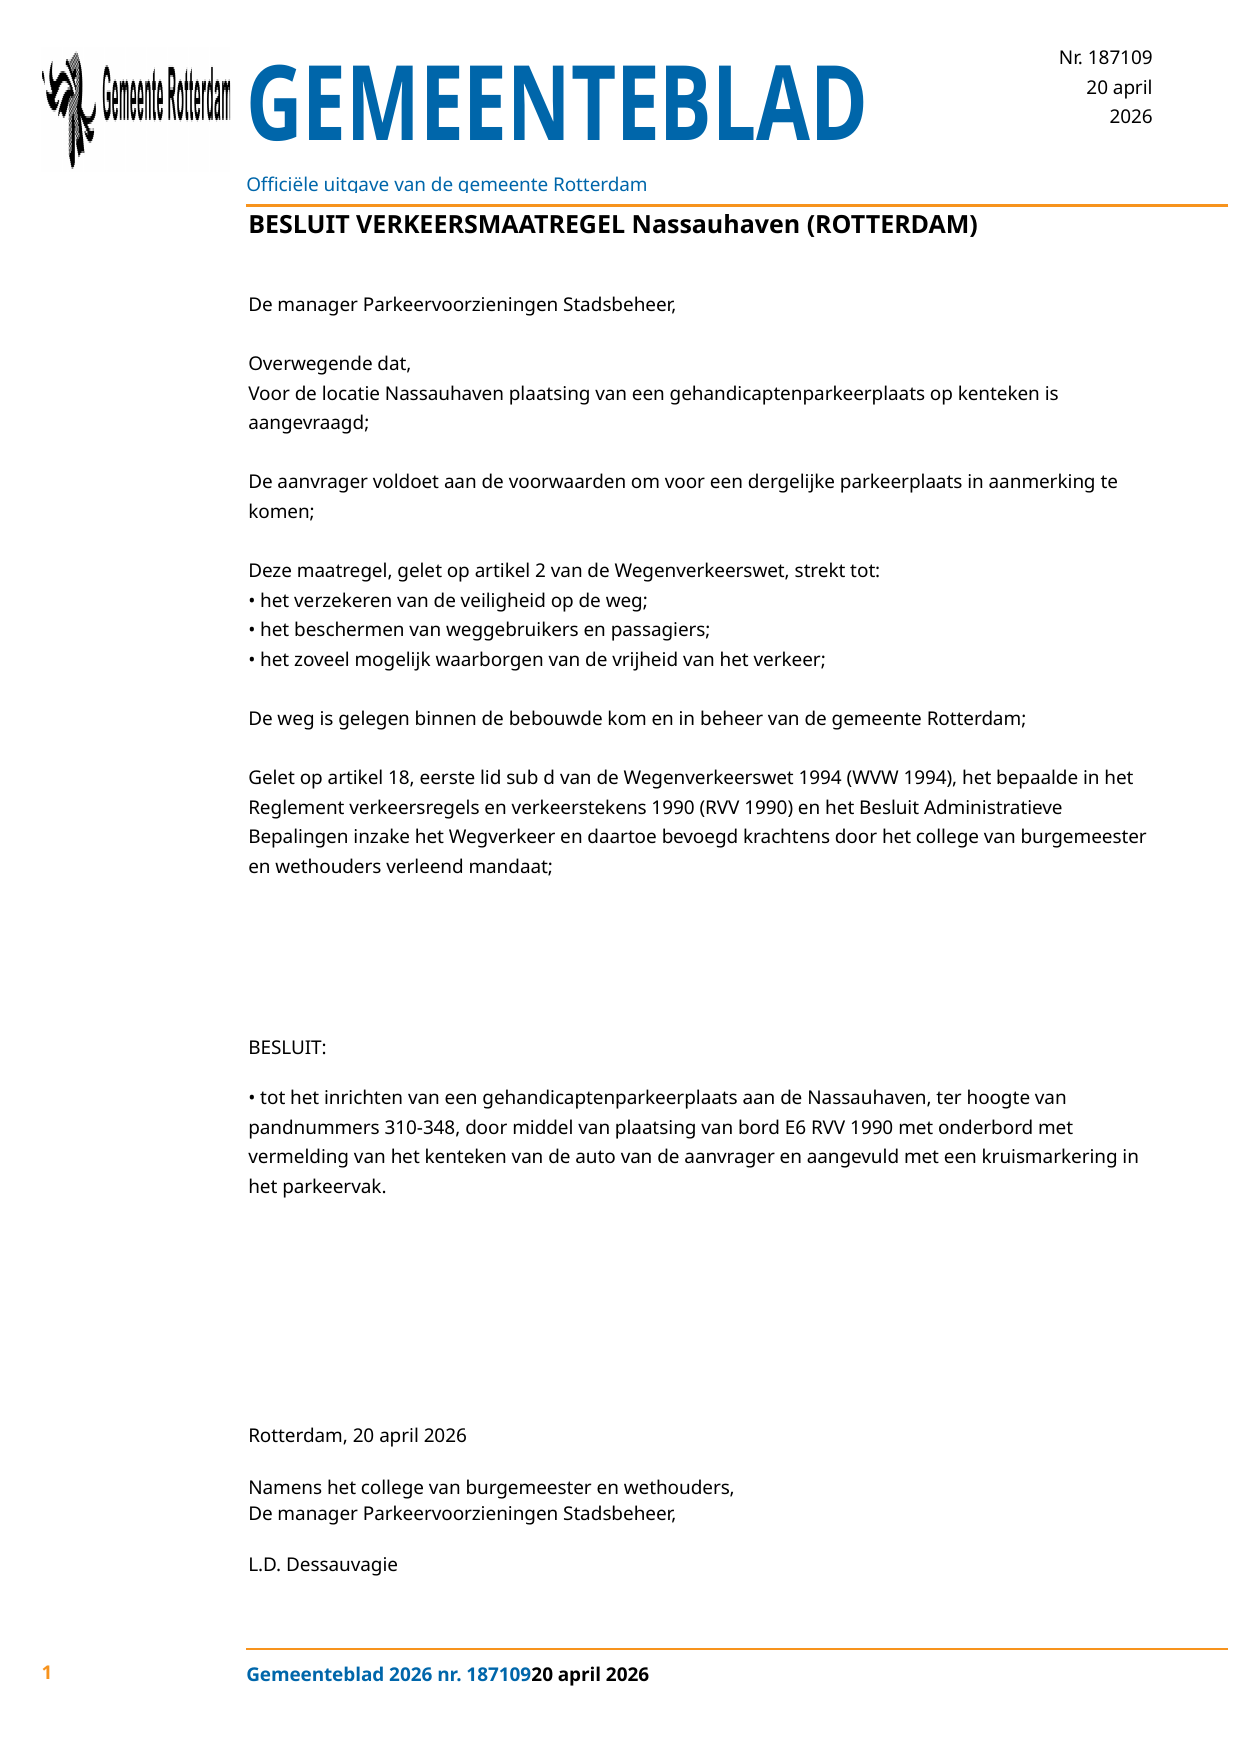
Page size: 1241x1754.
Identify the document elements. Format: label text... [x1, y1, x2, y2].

text De manager Parkeervoorzieningen Stadsbeheer, [248, 1500, 1152, 1526]
text BESLUIT: [248, 1034, 1152, 1060]
text De manager Parkeervoorzieningen Stadsbeheer, [248, 291, 1152, 317]
text Gelet op artikel 18, eerste lid sub d van de Wegenverkeerswet 1994 (WVW 1994), het bepaalde in het Reglement verkeersregels en verkeerstekens 1990 (RVV 1990) en het Besluit Administratieve Bepalingen inzake het Wegverkeer en daartoe bevoegd krachtens door het college van burgemeester en wethouders verleend mandaat; [248, 764, 1152, 879]
text • het verzekeren van de veiligheid op de weg; [248, 587, 1152, 613]
text De aanvrager voldoet aan de voorwaarden om voor een dergelijke parkeerplaats in aanmerking te komen; [248, 468, 1152, 524]
text • het beschermen van weggebruikers en passagiers; [248, 616, 1152, 642]
text Overwegende dat, [248, 350, 1152, 376]
text L.D. Dessauvagie [248, 1551, 1152, 1577]
picture [41, 47, 231, 172]
text Voor de locatie Nassauhaven plaatsing van een gehandicaptenparkeerplaats op kenteken is aangevraagd; [248, 380, 1152, 435]
text BESLUIT VERKEERSMAATREGEL Nassauhaven (ROTTERDAM) [248, 207, 1152, 241]
text Namens het college van burgemeester en wethouders, [248, 1474, 1152, 1500]
text • tot het inrichten van een gehandicaptenparkeerplaats aan de Nassauhaven, ter hoogte van pandnummers 310-348, door middel van plaatsing van bord E6 RVV 1990 met onderbord met vermelding van het kenteken van de auto van de aanvrager en aangevuld met een kruismarkering in het parkeervak. [248, 1084, 1152, 1199]
text Rotterdam, 20 april 2026 [248, 1423, 1152, 1448]
text De weg is gelegen binnen de bebouwde kom en in beheer van de gemeente Rotterdam; [248, 705, 1152, 731]
text • het zoveel mogelijk waarborgen van de vrijheid van het verkeer; [248, 646, 1152, 672]
text Deze maatregel, gelet op artikel 2 van de Wegenverkeerswet, strekt tot: [248, 557, 1152, 583]
